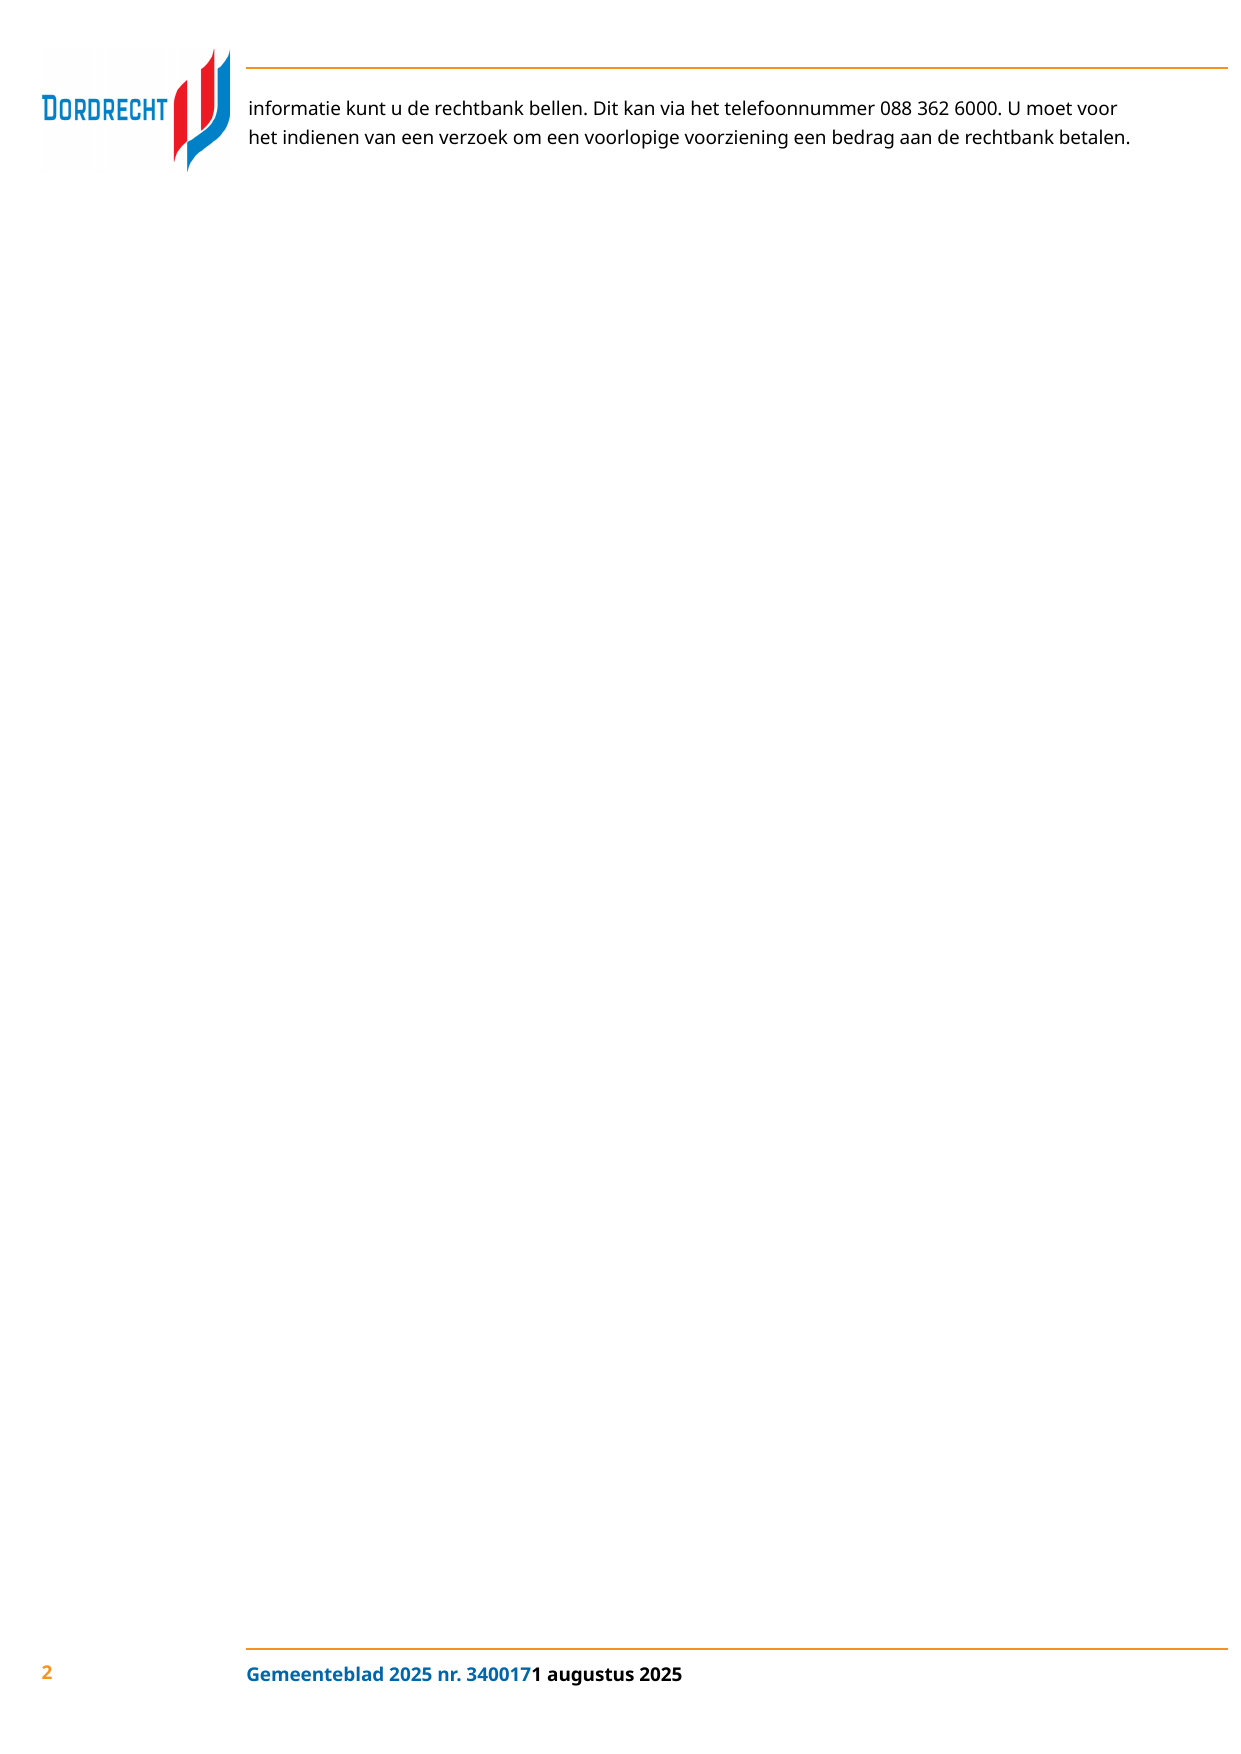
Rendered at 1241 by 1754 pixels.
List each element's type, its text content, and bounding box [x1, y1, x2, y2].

text informatie kunt u de rechtbank bellen. Dit kan via het telefoonnummer 088 362 6000. U moet voor het indienen van een verzoek om een voorlopige voorziening een bedrag aan de rechtbank betalen. [248, 95, 1152, 150]
picture [41, 47, 231, 172]
